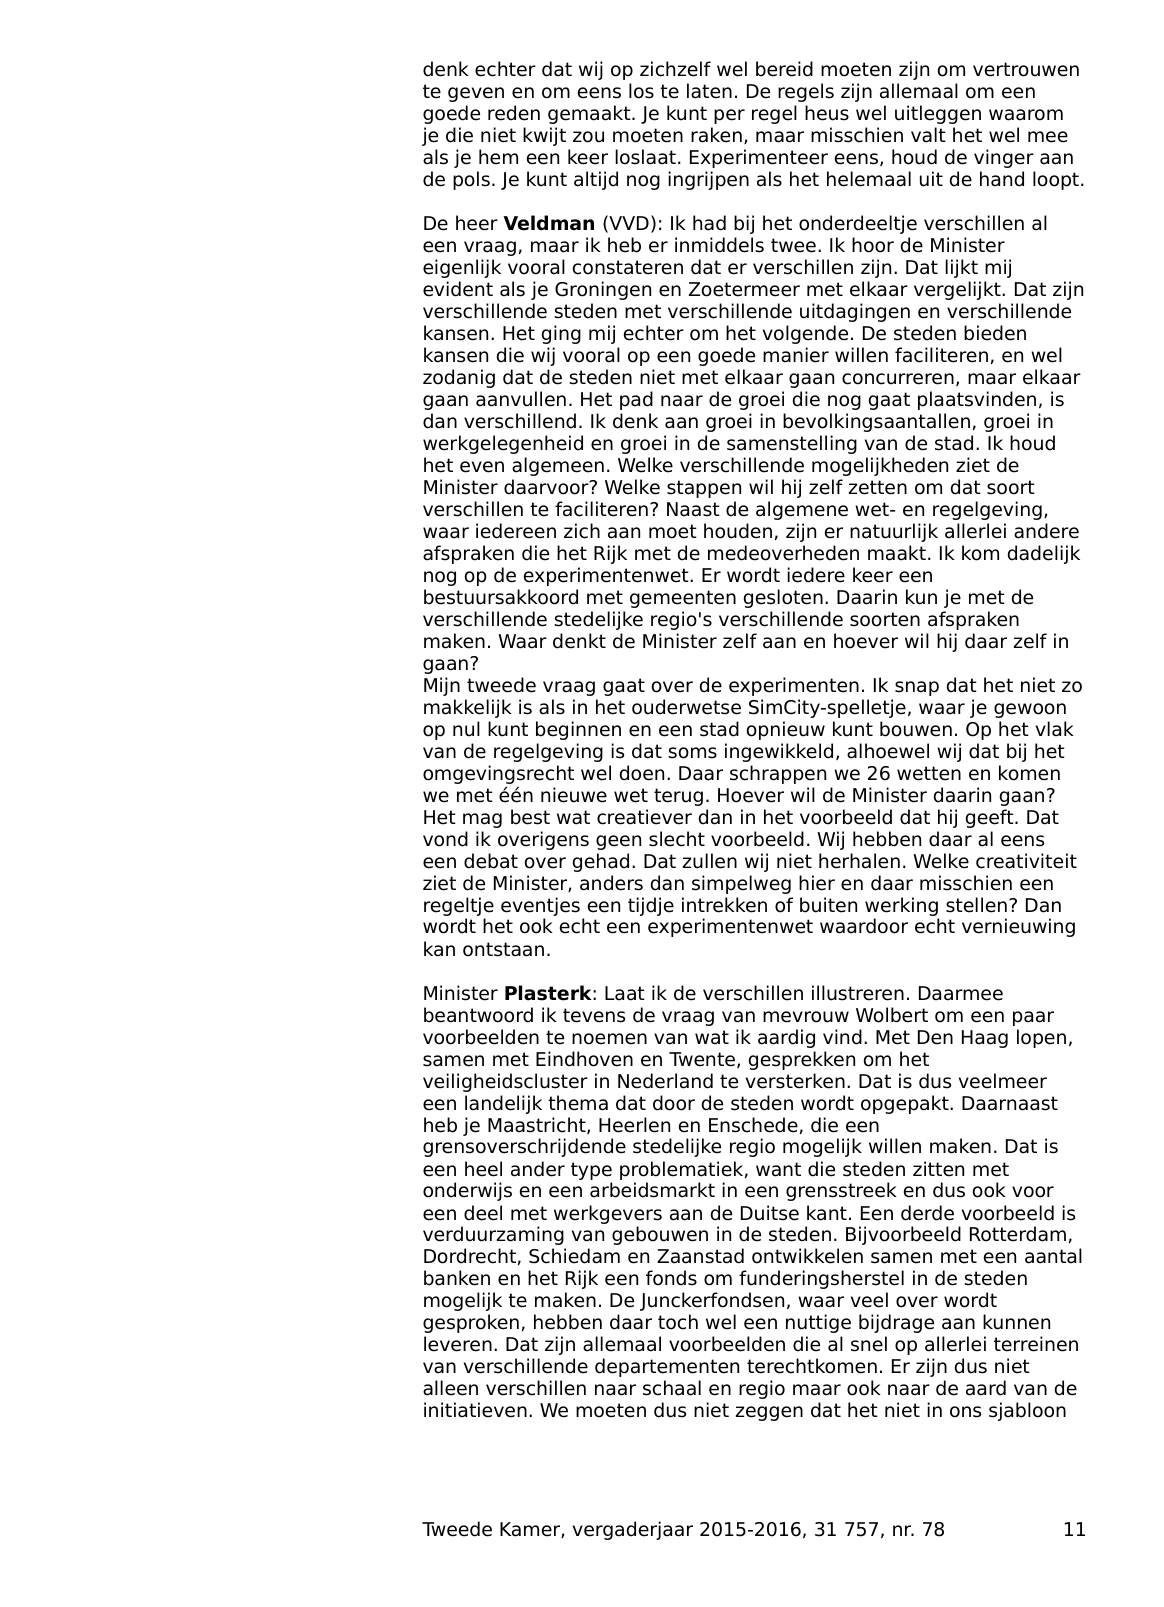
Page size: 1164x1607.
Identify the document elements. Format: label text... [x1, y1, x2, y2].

text De heer Veldman (VVD): Ik had bij het onderdeeltje verschillen al een vraag, maar ik heb er inmiddels twee. Ik hoor de Minister eigenlijk vooral constateren dat er verschillen zijn. Dat lijkt mij evident als je Groningen en Zoetermeer met elkaar vergelijkt. Dat zijn verschillende steden met verschillende uitdagingen en verschillende kansen. Het ging mij echter om het volgende. De steden bieden kansen die wij vooral op een goede manier willen faciliteren, en wel zodanig dat de steden niet met elkaar gaan concurreren, maar elkaar gaan aanvullen. Het pad naar de groei die nog gaat plaatsvinden, is dan verschillend. Ik denk aan groei in bevolkingsaantallen, groei in werkgelegenheid en groei in de samenstelling van de stad. Ik houd het even algemeen. Welke verschillende mogelijkheden ziet de Minister daarvoor? Welke stappen wil hij zelf zetten om dat soort verschillen te faciliteren? Naast de algemene wet- en regelgeving, waar iedereen zich aan moet houden, zijn er natuurlijk allerlei andere afspraken die het Rijk met de medeoverheden maakt. Ik kom dadelijk nog op de experimentenwet. Er wordt iedere keer een bestuursakkoord met gemeenten gesloten. Daarin kun je met de verschillende stedelijke regio's verschillende soorten afspraken maken. Waar denkt de Minister zelf aan en hoever wil hij daar zelf in gaan? [422, 213, 1087, 675]
text Mijn tweede vraag gaat over de experimenten. Ik snap dat het niet zo makkelijk is als in het ouderwetse SimCity-spelletje, waar je gewoon op nul kunt beginnen en een stad opnieuw kunt bouwen. Op het vlak van de regelgeving is dat soms ingewikkeld, alhoewel wij dat bij het omgevingsrecht wel doen. Daar schrappen we 26 wetten en komen we met één nieuwe wet terug. Hoever wil de Minister daarin gaan? Het mag best wat creatiever dan in het voorbeeld dat hij geeft. Dat vond ik overigens geen slecht voorbeeld. Wij hebben daar al eens een debat over gehad. Dat zullen wij niet herhalen. Welke creativiteit ziet de Minister, anders dan simpelweg hier en daar misschien een regeltje eventjes een tijdje intrekken of buiten werking stellen? Dan wordt het ook echt een experimentenwet waardoor echt vernieuwing kan ontstaan. [422, 675, 1087, 960]
text denk echter dat wij op zichzelf wel bereid moeten zijn om vertrouwen te geven en om eens los te laten. De regels zijn allemaal om een goede reden gemaakt. Je kunt per regel heus wel uitleggen waarom je die niet kwijt zou moeten raken, maar misschien valt het wel mee als je hem een keer loslaat. Experimenteer eens, houd de vinger aan de pols. Je kunt altijd nog ingrijpen als het helemaal uit de hand loopt. [422, 59, 1087, 191]
text Minister Plasterk: Laat ik de verschillen illustreren. Daarmee beantwoord ik tevens de vraag van mevrouw Wolbert om een paar voorbeelden te noemen van wat ik aardig vind. Met Den Haag lopen, samen met Eindhoven en Twente, gesprekken om het veiligheidscluster in Nederland te versterken. Dat is dus veelmeer een landelijk thema dat door de steden wordt opgepakt. Daarnaast heb je Maastricht, Heerlen en Enschede, die een grensoverschrijdende stedelijke regio mogelijk willen maken. Dat is een heel ander type problematiek, want die steden zitten met onderwijs en een arbeidsmarkt in een grensstreek en dus ook voor een deel met werkgevers aan de Duitse kant. Een derde voorbeeld is verduurzaming van gebouwen in de steden. Bijvoorbeeld Rotterdam, Dordrecht, Schiedam en Zaanstad ontwikkelen samen met een aantal banken en het Rijk een fonds om funderingsherstel in de steden mogelijk te maken. De Junckerfondsen, waar veel over wordt gesproken, hebben daar toch wel een nuttige bijdrage aan kunnen leveren. Dat zijn allemaal voorbeelden die al snel op allerlei terreinen van verschillende departementen terechtkomen. Er zijn dus niet alleen verschillen naar schaal en regio maar ook naar de aard van de initiatieven. We moeten dus niet zeggen dat het niet in ons sjabloon [422, 983, 1087, 1422]
